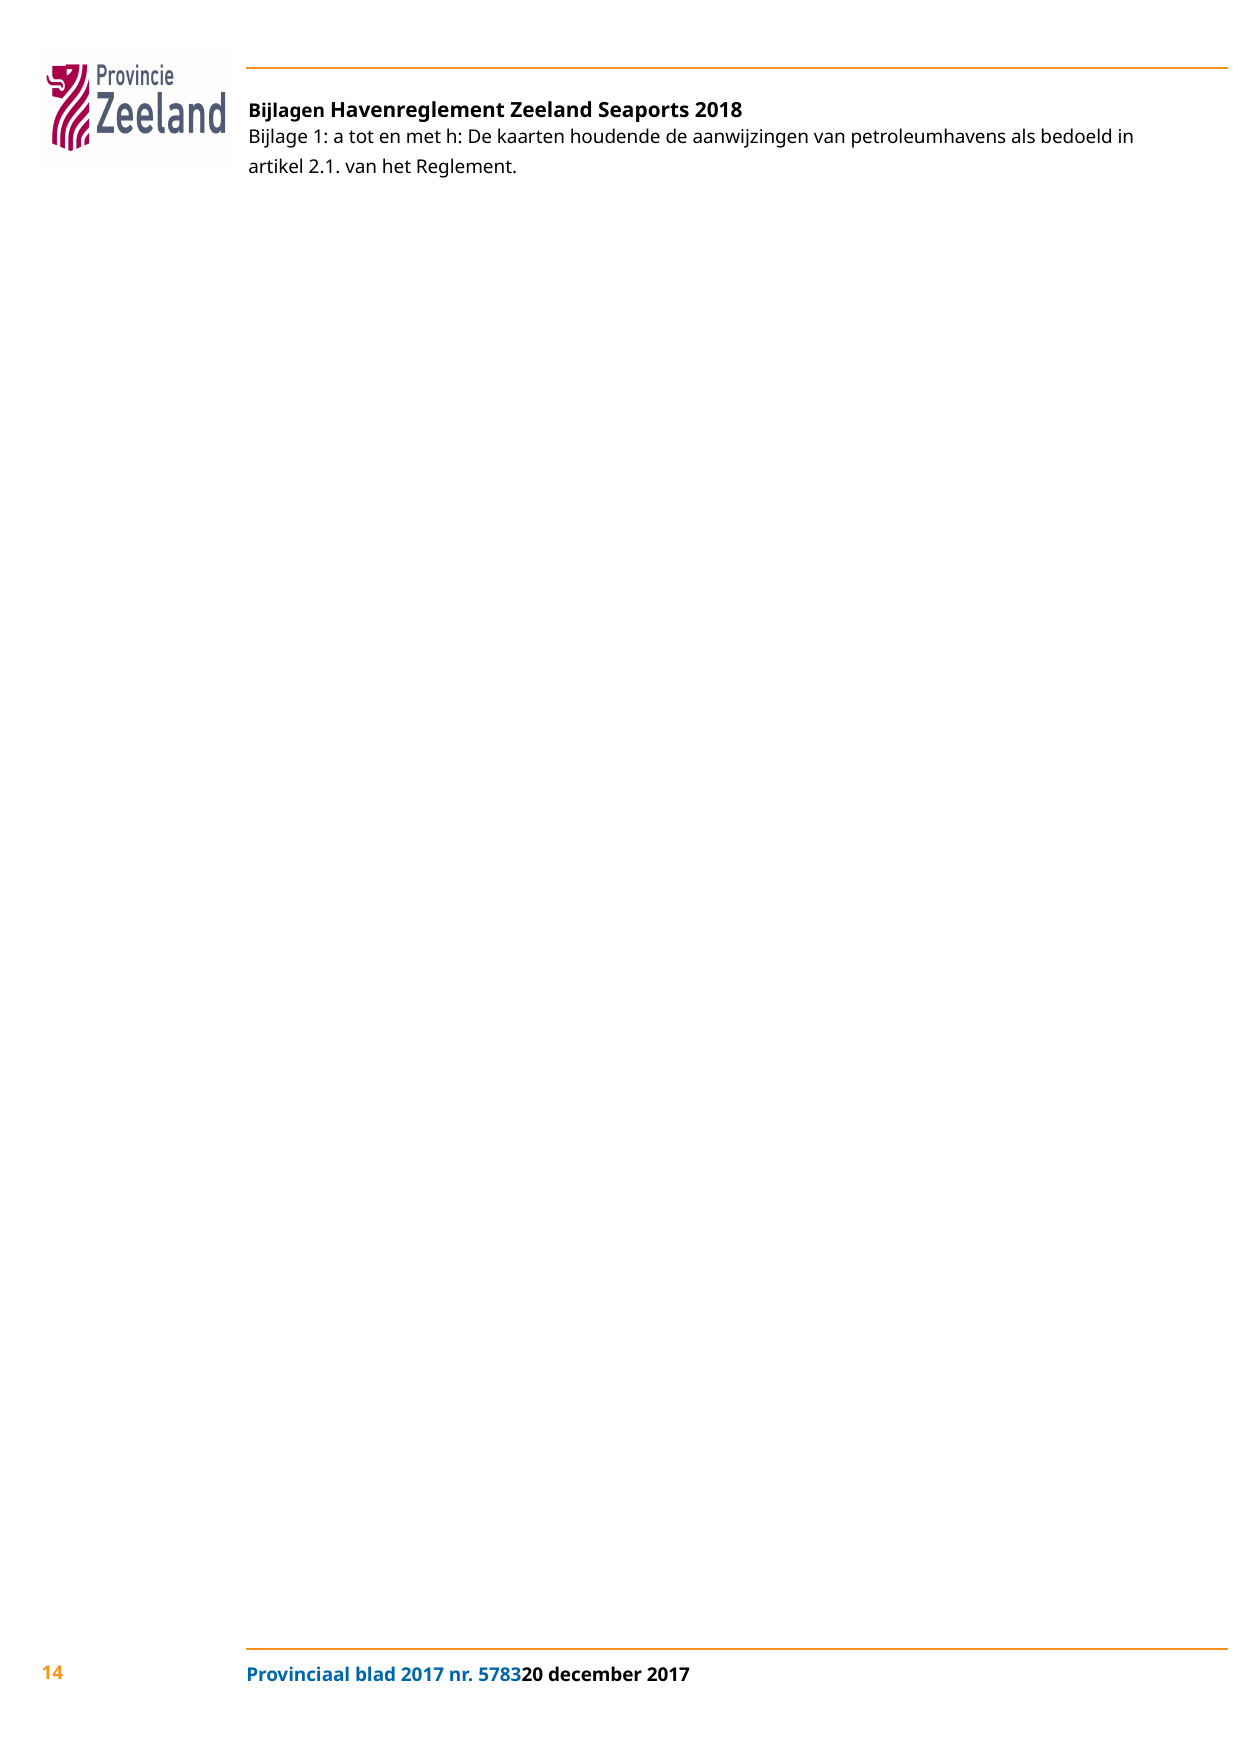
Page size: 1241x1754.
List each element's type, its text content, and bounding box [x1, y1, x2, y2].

picture [41, 47, 231, 172]
text Bijlagen Havenreglement Zeeland Seaports 2018 [248, 95, 1152, 123]
text Bijlage 1: a tot en met h: De kaarten houdende de aanwijzingen van petroleumhavens als bedoeld in artikel 2.1. van het Reglement. [248, 123, 1152, 179]
